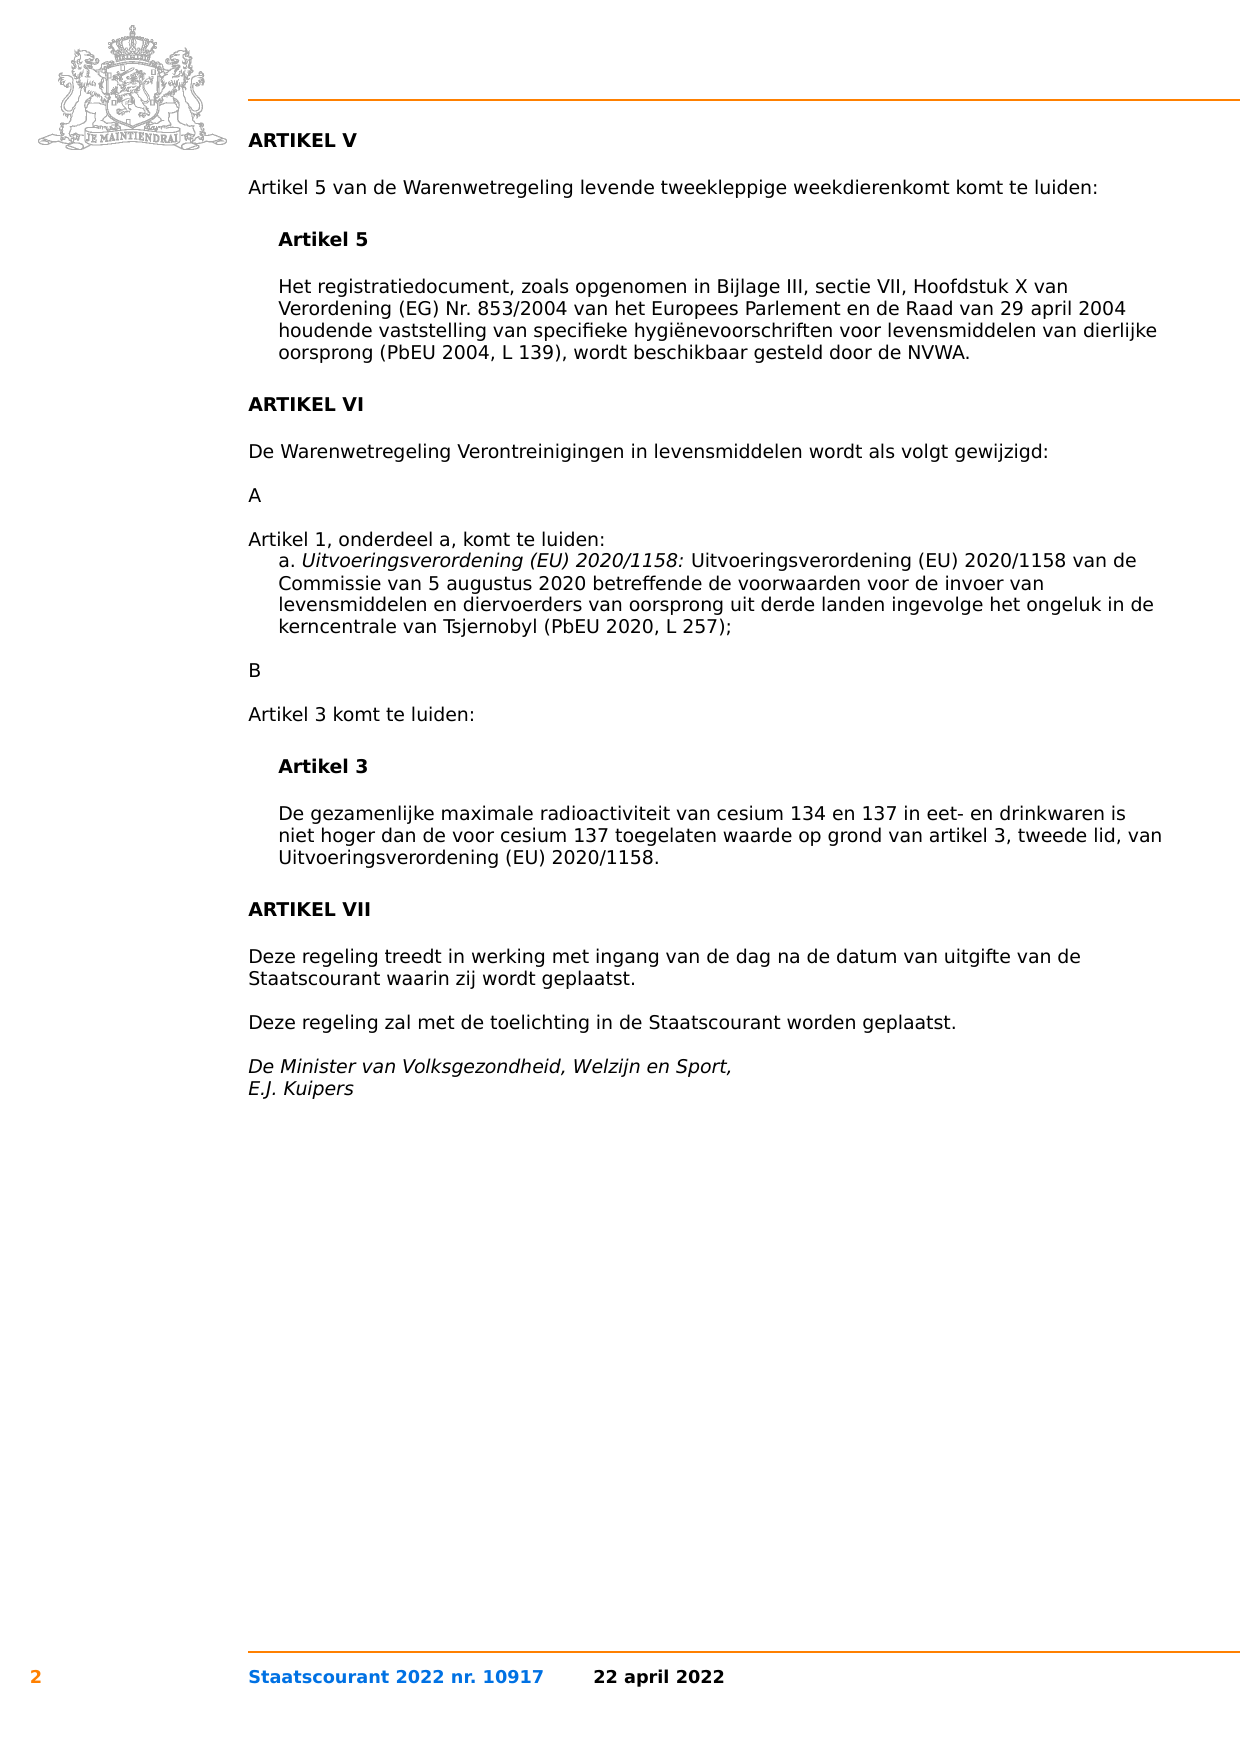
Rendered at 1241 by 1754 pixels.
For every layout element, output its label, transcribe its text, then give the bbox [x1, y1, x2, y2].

subtitle ARTIKEL VI [248, 394, 1163, 416]
text De Minister van Volksgezondheid, Welzijn en Sport, E.J. Kuipers [248, 1056, 1163, 1099]
text Artikel 3 komt te luiden: [248, 704, 1163, 726]
picture [38, 25, 227, 150]
text B [248, 660, 1163, 682]
subtitle Artikel 3 [278, 756, 1163, 778]
text a. Uitvoeringsverordening (EU) 2020/1158: Uitvoeringsverordening (EU) 2020/1158 van de Commissie van 5 augustus 2020 betreffende de voorwaarden voor de invoer van levensmiddelen en diervoerders van oorsprong uit derde landen ingevolge het ongeluk in de kerncentrale van Tsjernobyl (PbEU 2020, L 257); [278, 550, 1163, 638]
subtitle ARTIKEL V [248, 130, 1163, 152]
text De Warenwetregeling Verontreinigingen in levensmiddelen wordt als volgt gewijzigd: [248, 441, 1163, 463]
text De gezamenlijke maximale radioactiviteit van cesium 134 en 137 in eet- en drinkwaren is niet hoger dan de voor cesium 137 toegelaten waarde op grond van artikel 3, tweede lid, van Uitvoeringsverordening (EU) 2020/1158. [278, 803, 1163, 869]
text Deze regeling treedt in werking met ingang van de dag na de datum van uitgifte van de Staatscourant waarin zij wordt geplaatst. [248, 946, 1163, 990]
subtitle ARTIKEL VII [248, 899, 1163, 921]
text Artikel 5 van de Warenwetregeling levende tweekleppige weekdierenkomt komt te luiden: [248, 177, 1163, 199]
text Deze regeling zal met de toelichting in de Staatscourant worden geplaatst. [248, 1012, 1163, 1034]
text Het registratiedocument, zoals opgenomen in Bijlage III, sectie VII, Hoofdstuk X van Verordening (EG) Nr. 853/2004 van het Europees Parlement en de Raad van 29 april 2004 houdende vaststelling van specifieke hygiënevoorschriften voor levensmiddelen van dierlijke oorsprong (PbEU 2004, L 139), wordt beschikbaar gesteld door de NVWA. [278, 276, 1163, 364]
subtitle Artikel 5 [278, 229, 1163, 251]
text A [248, 484, 1163, 507]
text Artikel 1, onderdeel a, komt te luiden: [248, 528, 1163, 550]
